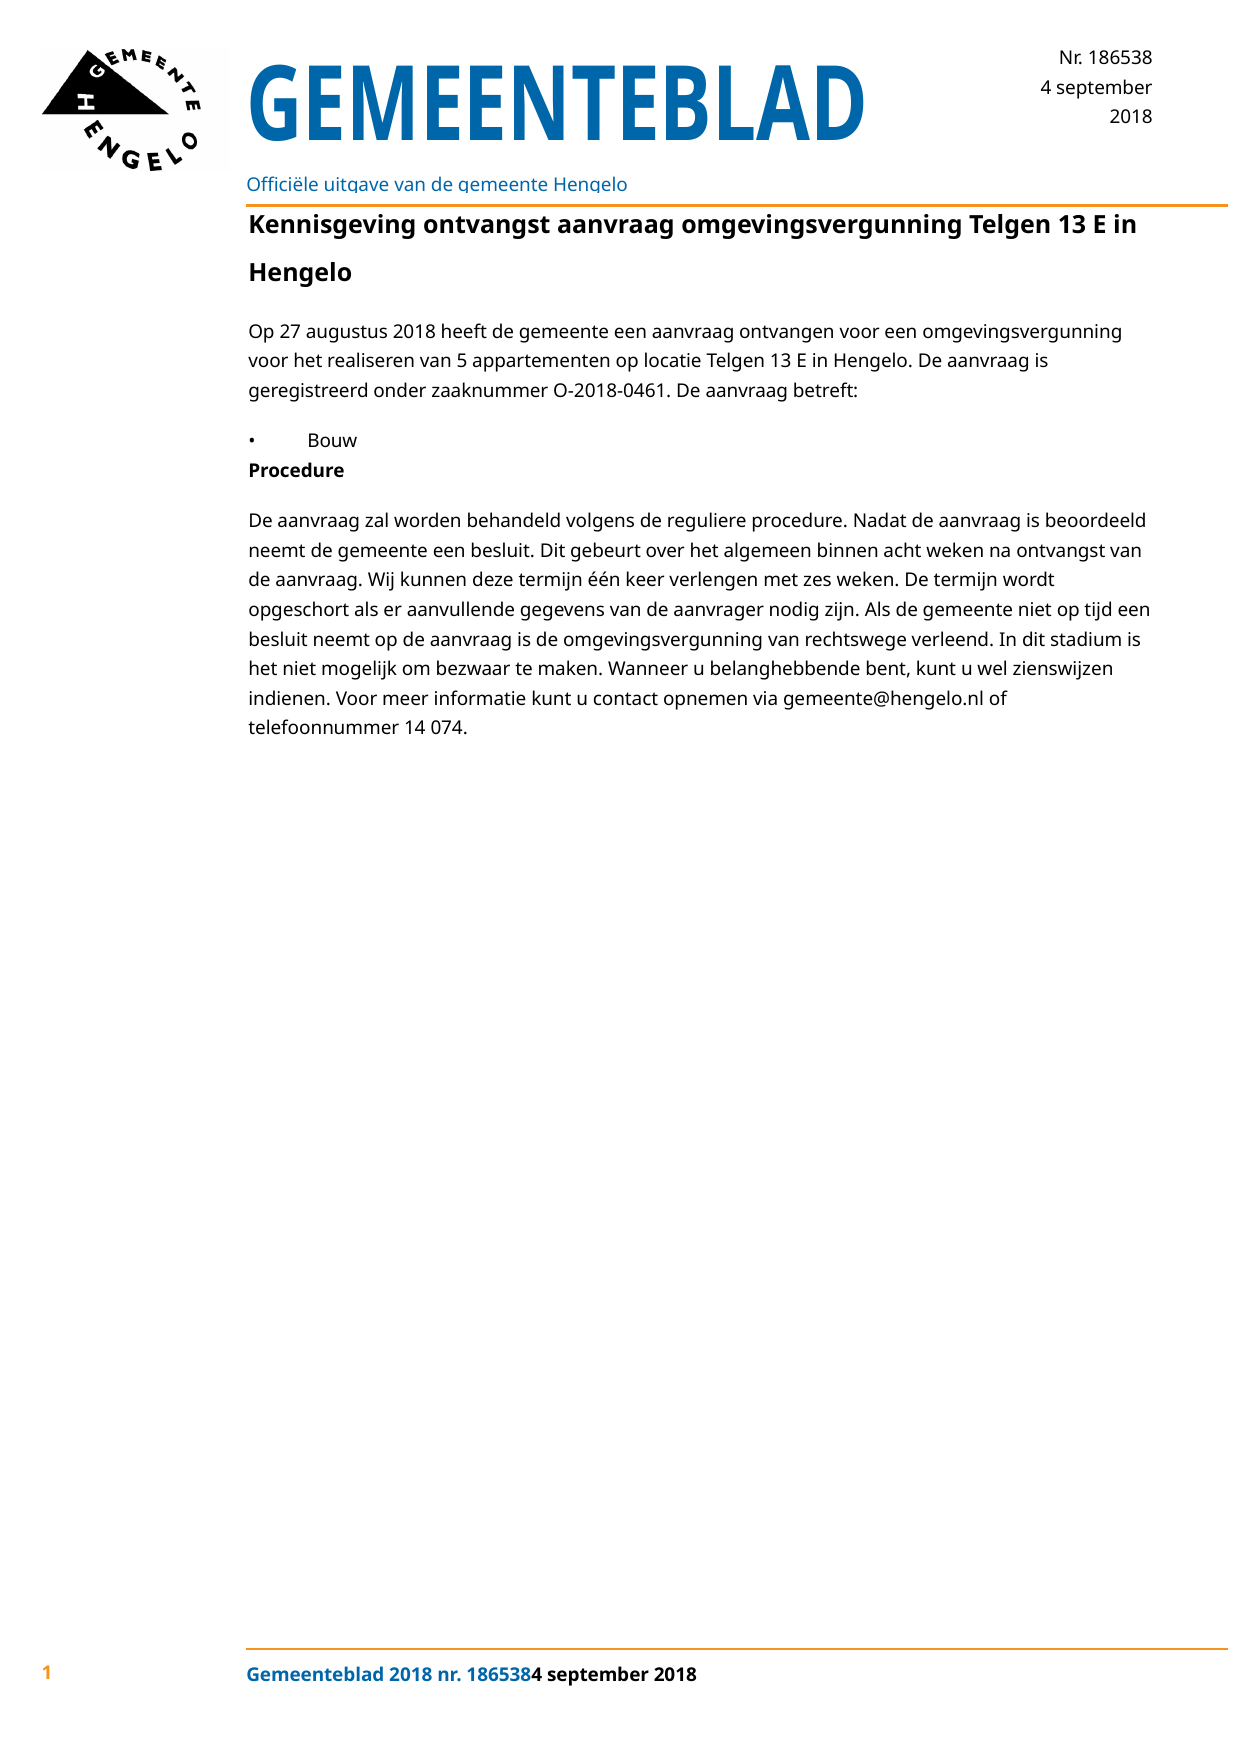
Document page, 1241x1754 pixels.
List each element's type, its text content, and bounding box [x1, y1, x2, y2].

text Kennisgeving ontvangst aanvraag omgevingsvergunning Telgen 13 E in Hengelo [248, 207, 1152, 288]
text Op 27 augustus 2018 heeft de gemeente een aanvraag ontvangen voor een omgevingsvergunning voor het realiseren van 5 appartementen op locatie Telgen 13 E in Hengelo. De aanvraag is geregistreerd onder zaaknummer O-2018-0461. De aanvraag betreft: [248, 318, 1152, 403]
text Procedure [248, 457, 1152, 483]
text De aanvraag zal worden behandeld volgens de reguliere procedure. Nadat de aanvraag is beoordeeld neemt de gemeente een besluit. Dit gebeurt over het algemeen binnen acht weken na ontvangst van de aanvraag. Wij kunnen deze termijn één keer verlengen met zes weken. De termijn wordt opgeschort als er aanvullende gegevens van de aanvrager nodig zijn. Als de gemeente niet op tijd een besluit neemt op de aanvraag is de omgevingsvergunning van rechtswege verleend. In dit stadium is het niet mogelijk om bezwaar te maken. Wanneer u belanghebbende bent, kunt u wel zienswijzen indienen. Voor meer informatie kunt u contact opnemen via gemeente@hengelo.nl of telefoonnummer 14 074. [248, 507, 1152, 740]
picture [41, 47, 231, 172]
list Bouw [248, 427, 1152, 453]
